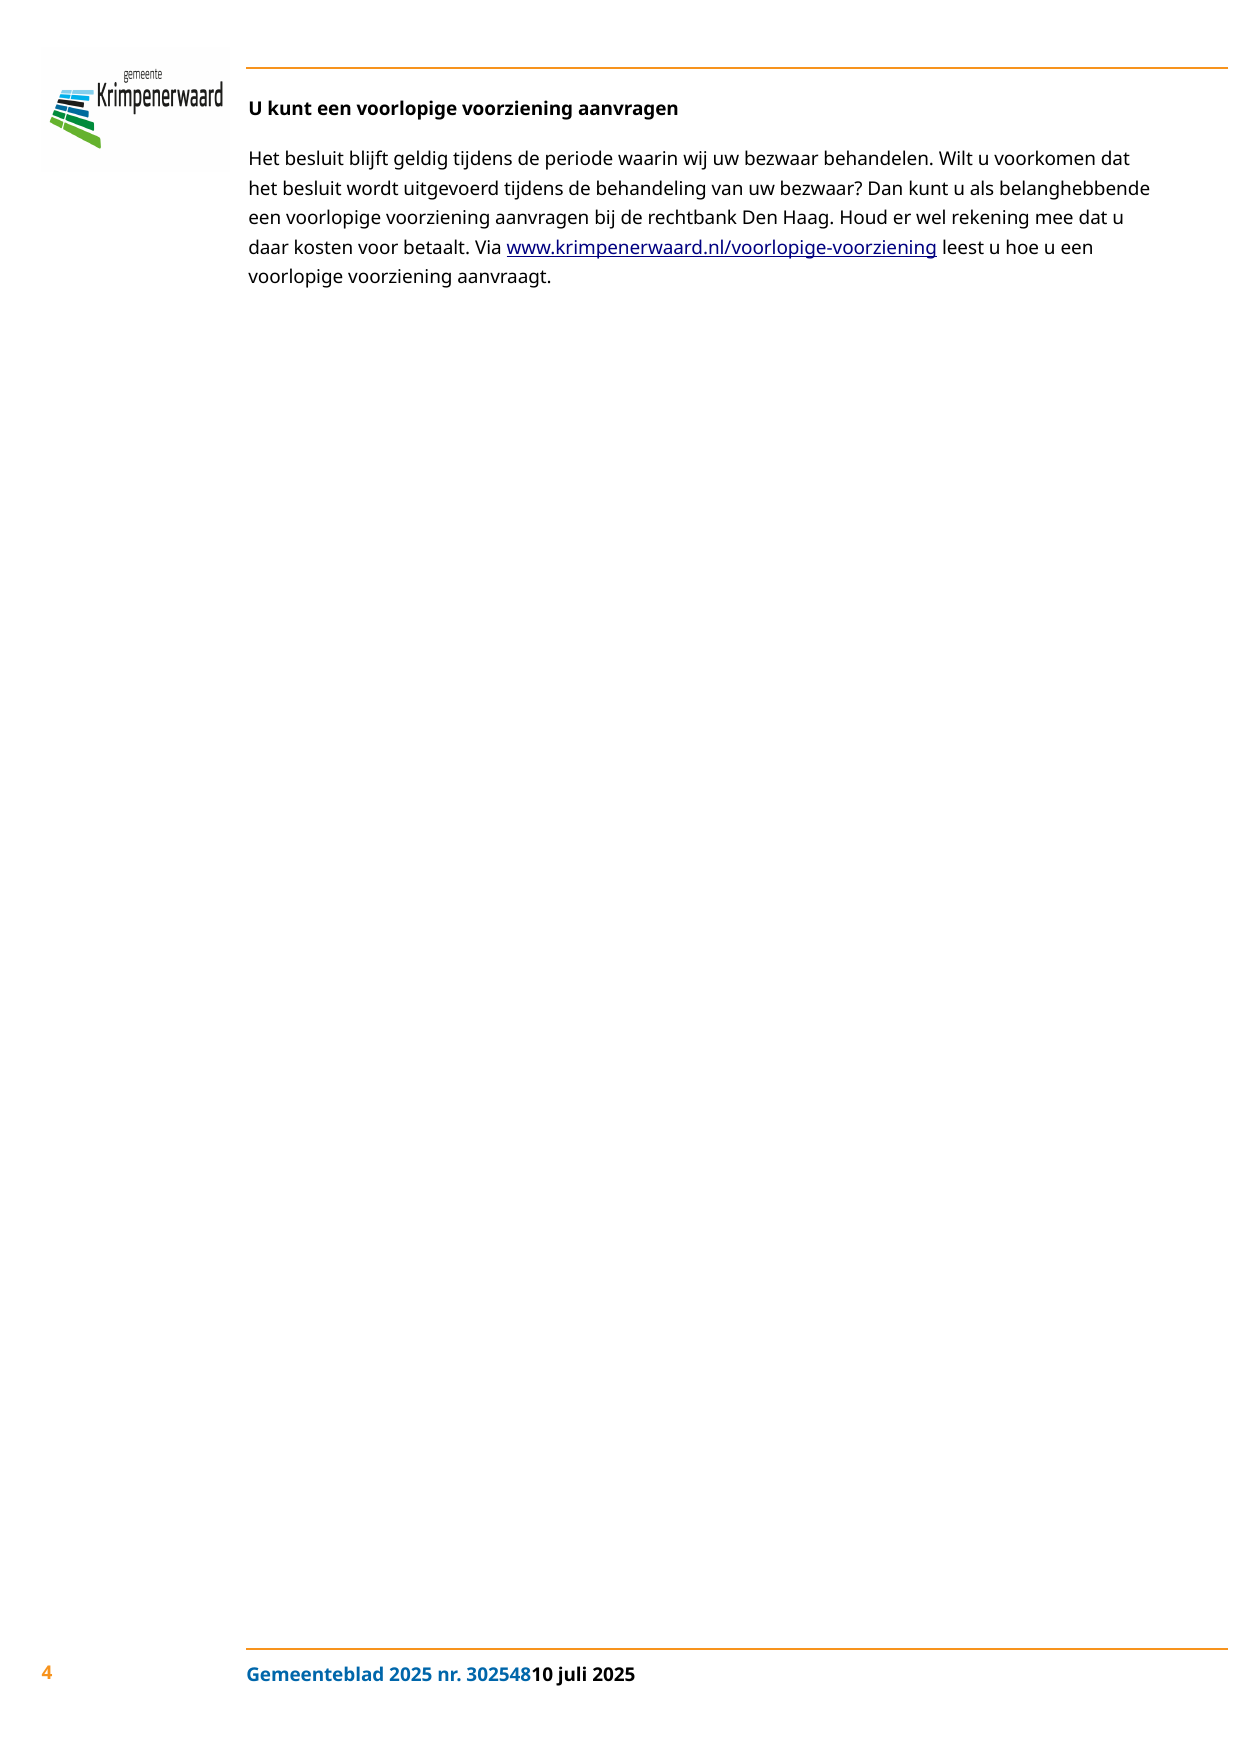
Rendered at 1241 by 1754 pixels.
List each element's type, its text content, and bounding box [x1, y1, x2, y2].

text U kunt een voorlopige voorziening aanvragen [248, 95, 1152, 121]
text Het besluit blijft geldig tijdens de periode waarin wij uw bezwaar behandelen. Wilt u voorkomen dat het besluit wordt uitgevoerd tijdens de behandeling van uw bezwaar? Dan kunt u als belanghebbende een voorlopige voorziening aanvragen bij de rechtbank Den Haag. Houd er wel rekening mee dat u daar kosten voor betaalt. Via www.krimpenerwaard.nl/voorlopige-voorziening leest u hoe u een voorlopige voorziening aanvraagt. [248, 145, 1152, 289]
picture [41, 47, 231, 172]
